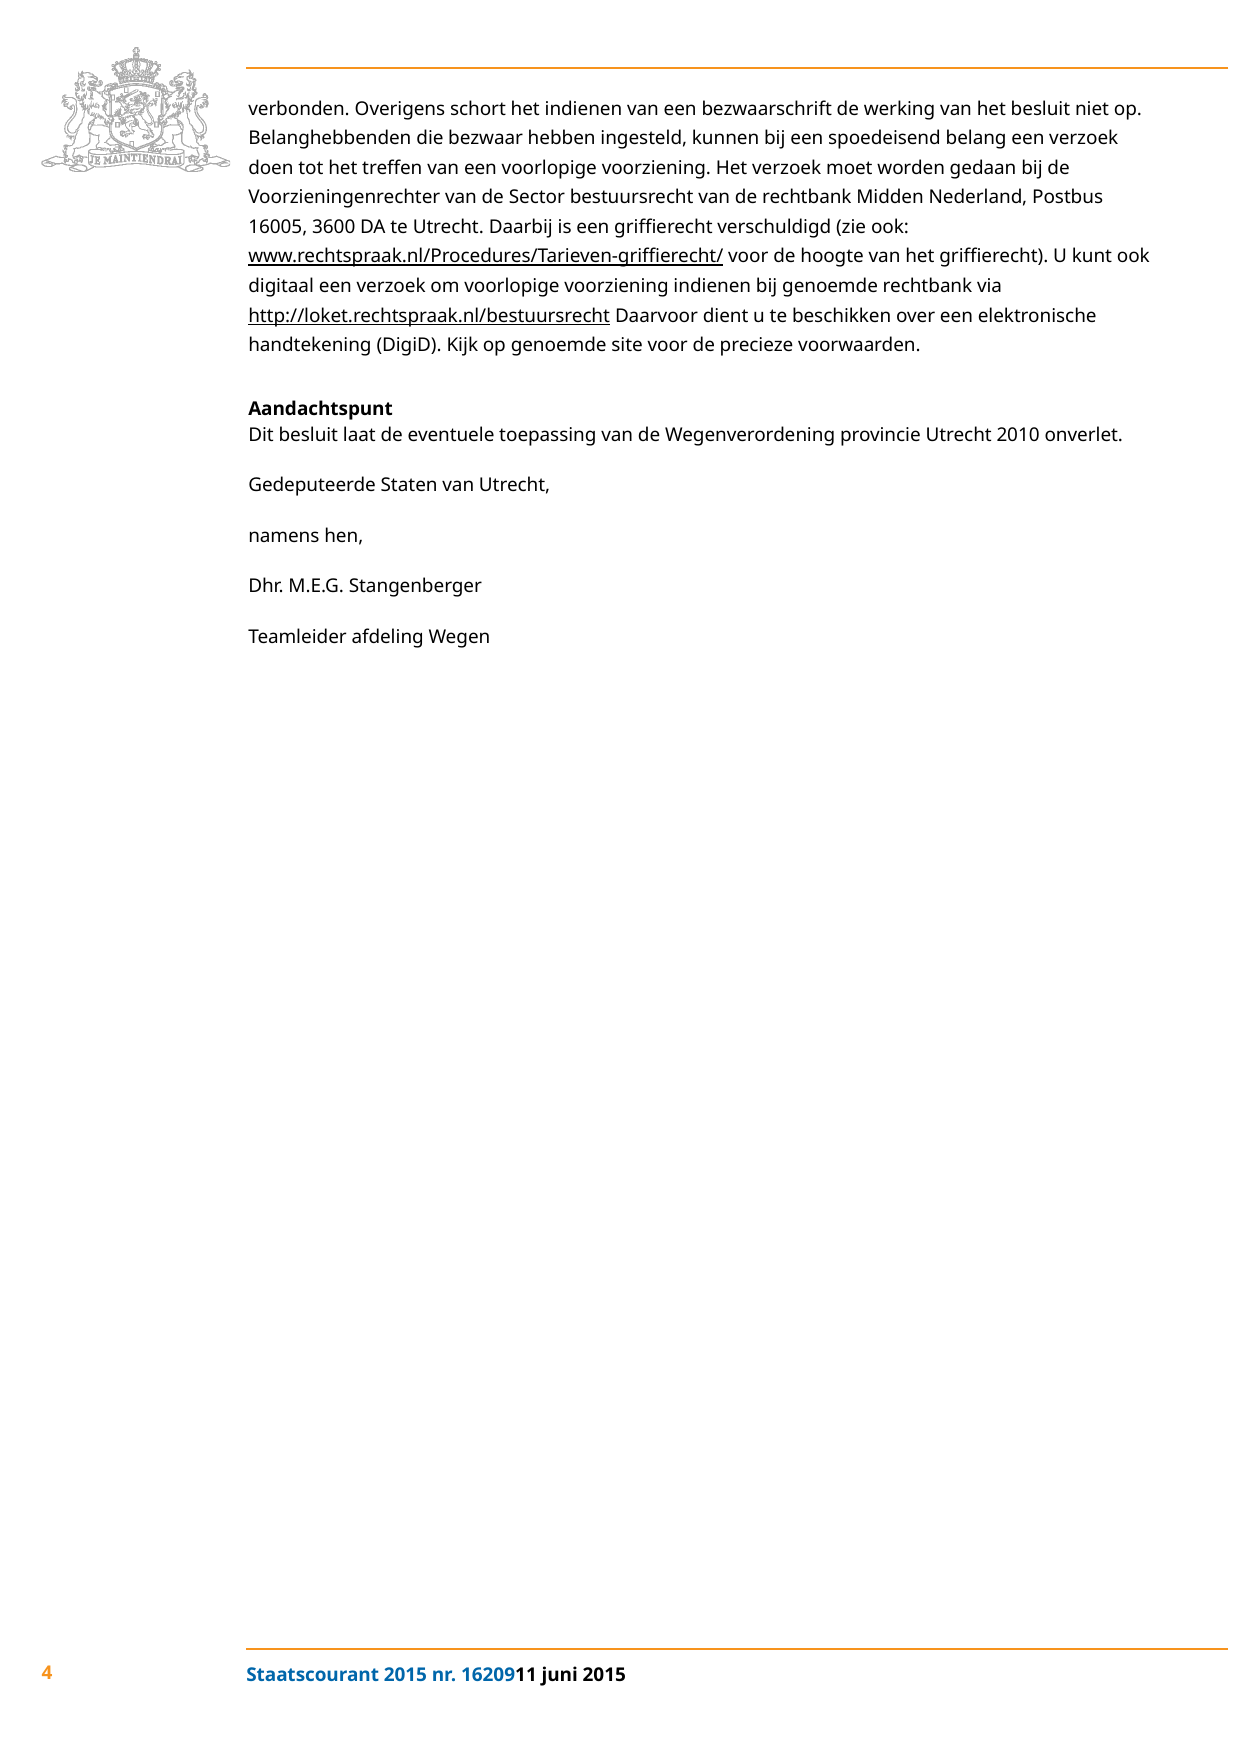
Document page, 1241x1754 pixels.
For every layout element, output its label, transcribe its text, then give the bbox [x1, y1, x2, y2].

picture [41, 47, 231, 172]
text Gedeputeerde Staten van Utrecht, [248, 472, 1152, 497]
text Teamleider afdeling Wegen [248, 623, 1152, 648]
text verbonden. Overigens schort het indienen van een bezwaarschrift de werking van het besluit niet op. Belanghebbenden die bezwaar hebben ingesteld, kunnen bij een spoedeisend belang een verzoek doen tot het treffen van een voorlopige voorziening. Het verzoek moet worden gedaan bij de Voorzieningenrechter van de Sector bestuursrecht van de rechtbank Midden Nederland, Postbus 16005, 3600 DA te Utrecht. Daarbij is een griffierecht verschuldigd (zie ook: www.rechtspraak.nl/Procedures/Tarieven-griffierecht/ voor de hoogte van het griffierecht). U kunt ook digitaal een verzoek om voorlopige voorziening indienen bij genoemde rechtbank via http://loket.rechtspraak.nl/bestuursrecht Daarvoor dient u te beschikken over een elektronische handtekening (DigiD). Kijk op genoemde site voor de precieze voorwaarden. [248, 95, 1152, 357]
text Aandachtspunt [248, 395, 1152, 421]
text namens hen, [248, 522, 1152, 548]
text Dhr. M.E.G. Stangenberger [248, 572, 1152, 598]
text Dit besluit laat de eventuele toepassing van de Wegenverordening provincie Utrecht 2010 onverlet. [248, 421, 1152, 447]
